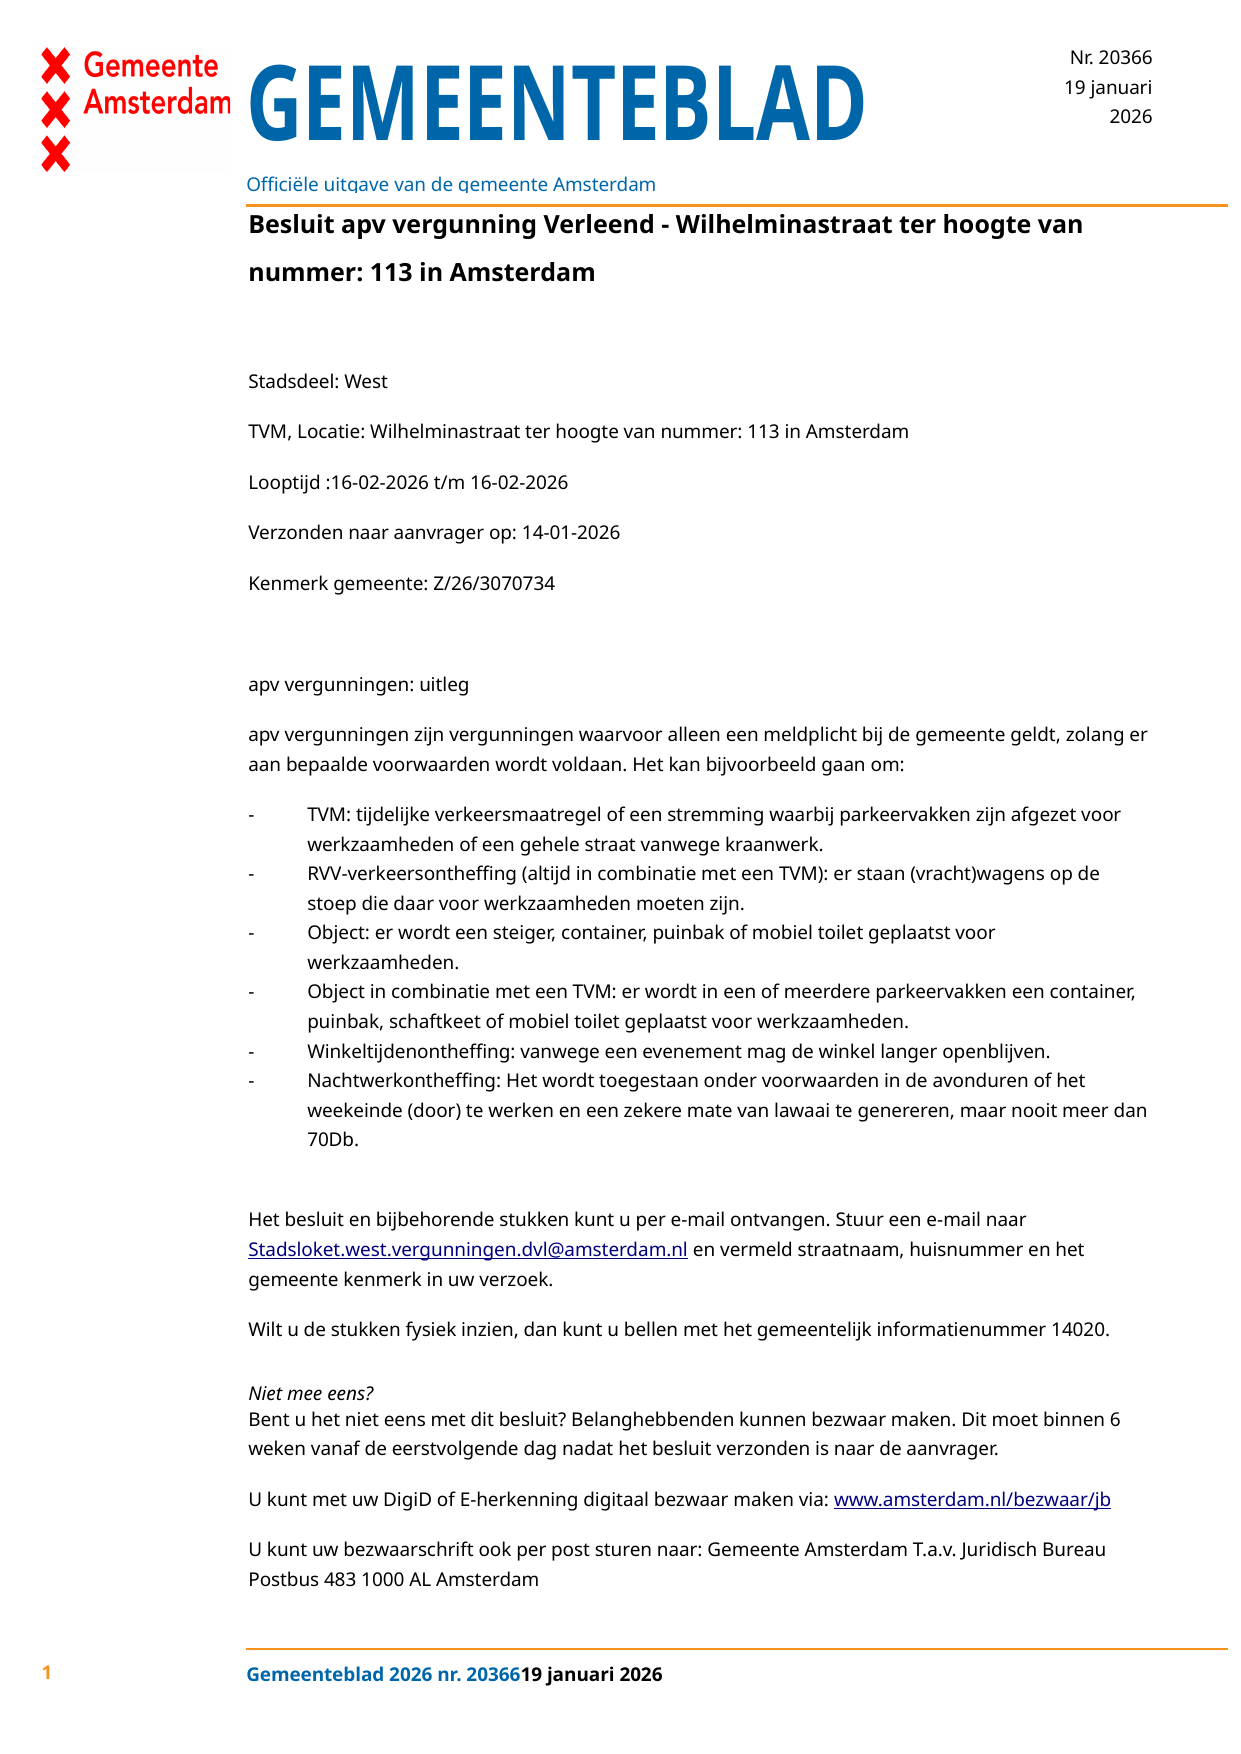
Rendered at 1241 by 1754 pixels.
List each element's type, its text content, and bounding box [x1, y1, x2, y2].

text Wilt u de stukken fysiek inzien, dan kunt u bellen met het gemeentelijk informatienummer 14020. [248, 1316, 1152, 1342]
text Verzonden naar aanvrager op: 14-01-2026 [248, 519, 1152, 545]
text Het besluit en bijbehorende stukken kunt u per e-mail ontvangen. Stuur een e-mail naar Stadsloket.west.vergunningen.dvl@amsterdam.nl en vermeld straatnaam, huisnummer en het gemeente kenmerk in uw verzoek. [248, 1207, 1152, 1292]
text Besluit apv vergunning Verleend - Wilhelminastraat ter hoogte van nummer: 113 in Amsterdam [248, 207, 1152, 288]
text apv vergunningen: uitleg [248, 671, 1152, 697]
list Nachtwerkontheffing: Het wordt toegestaan onder voorwaarden in de avonduren of het weekeinde (door) te werken en een zekere mate van lawaai te genereren, maar nooit meer dan 70Db. [248, 1067, 1152, 1152]
text Niet mee eens? [248, 1380, 1152, 1406]
list Object in combinatie met een TVM: er wordt in een of meerdere parkeervakken een container, puinbak, schaftkeet of mobiel toilet geplaatst voor werkzaamheden. [248, 979, 1152, 1034]
list TVM: tijdelijke verkeersmaatregel of een stremming waarbij parkeervakken zijn afgezet voor werkzaamheden of een gehele straat vanwege kraanwerk. [248, 801, 1152, 857]
text U kunt uw bezwaarschrift ook per post sturen naar: Gemeente Amsterdam T.a.v. Juridisch Bureau Postbus 483 1000 AL Amsterdam [248, 1536, 1152, 1592]
list RVV-verkeersontheffing (altijd in combinatie met een TVM): er staan (vracht)wagens op de stoep die daar voor werkzaamheden moeten zijn. [248, 860, 1152, 916]
text TVM, Locatie: Wilhelminastraat ter hoogte van nummer: 113 in Amsterdam [248, 419, 1152, 444]
text Bent u het niet eens met dit besluit? Belanghebbenden kunnen bezwaar maken. Dit moet binnen 6 weken vanaf de eerstvolgende dag nadat het besluit verzonden is naar de aanvrager. [248, 1406, 1152, 1461]
list Object: er wordt een steiger, container, puinbak of mobiel toilet geplaatst voor werkzaamheden. [248, 919, 1152, 975]
picture [41, 47, 231, 172]
text Looptijd :16-02-2026 t/m 16-02-2026 [248, 469, 1152, 495]
text Kenmerk gemeente: Z/26/3070734 [248, 570, 1152, 596]
text U kunt met uw DigiD of E-herkenning digitaal bezwaar maken via: www.amsterdam.nl/bezwaar/jb [248, 1486, 1152, 1512]
list Winkeltijdenontheffing: vanwege een evenement mag de winkel langer openblijven. [248, 1038, 1152, 1064]
text Stadsdeel: West [248, 368, 1152, 394]
text apv vergunningen zijn vergunningen waarvoor alleen een meldplicht bij de gemeente geldt, zolang er aan bepaalde voorwaarden wordt voldaan. Het kan bijvoorbeeld gaan om: [248, 721, 1152, 777]
